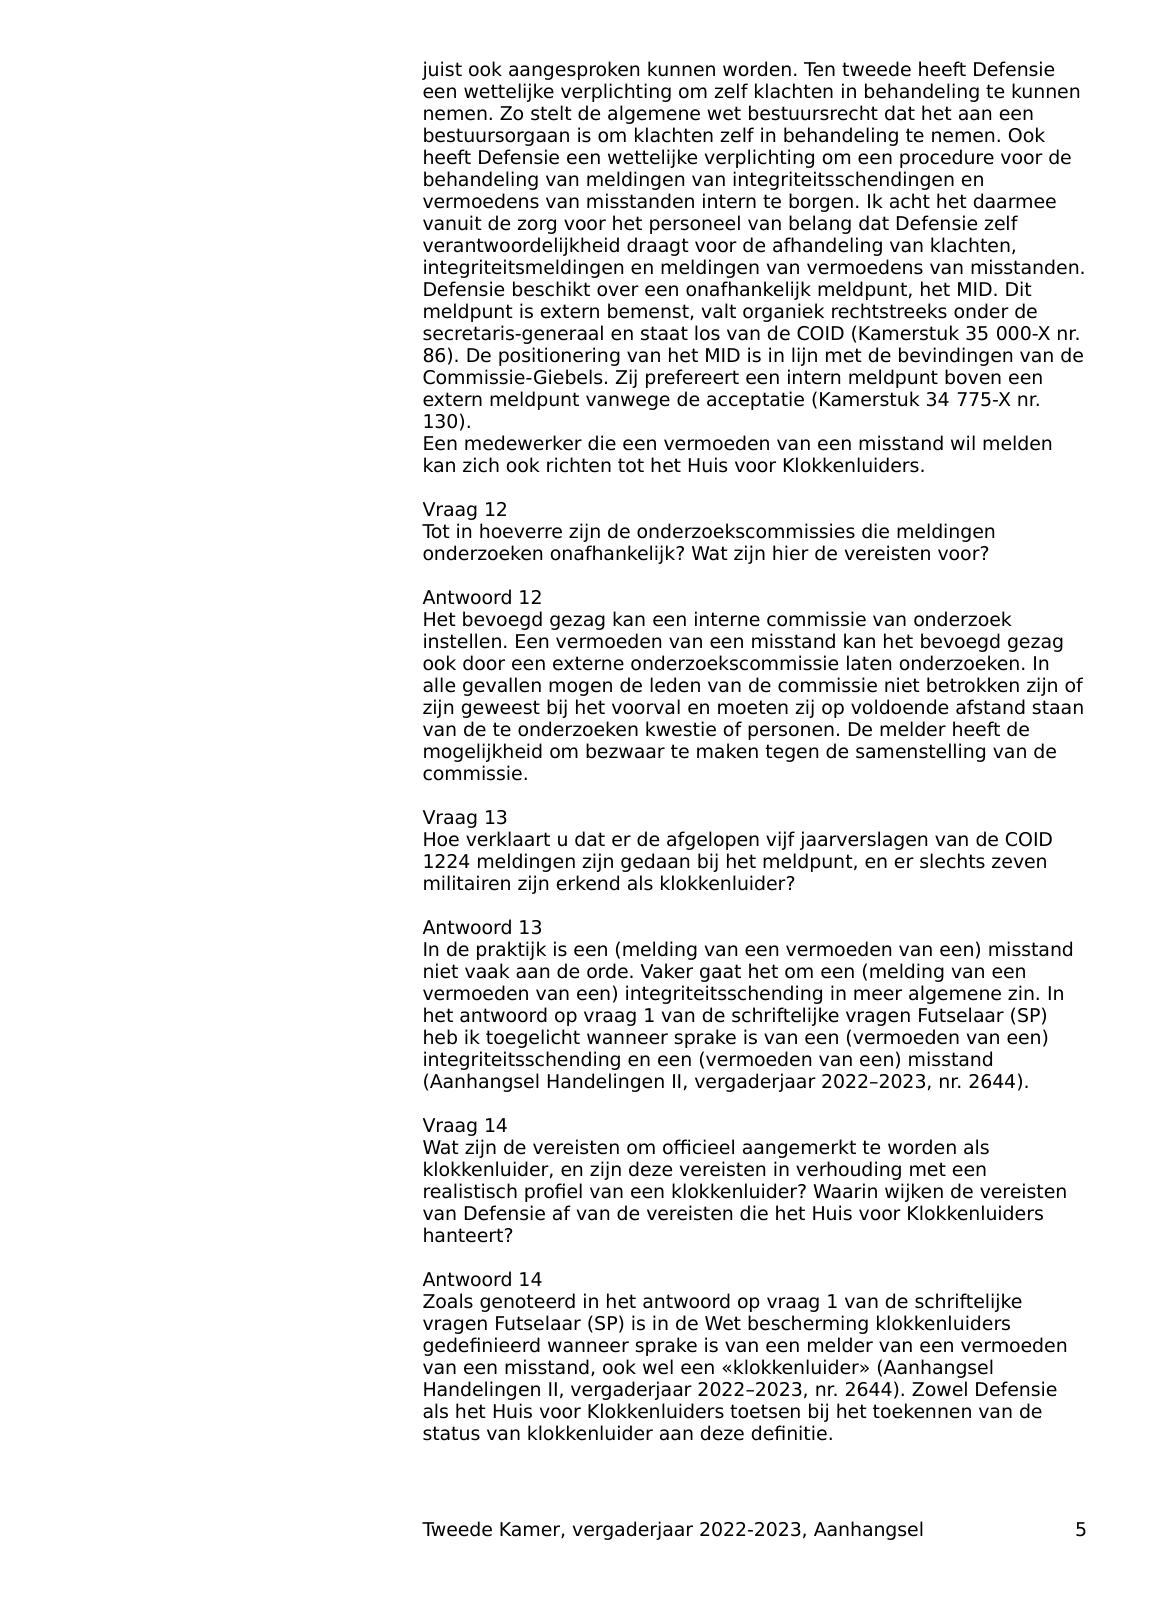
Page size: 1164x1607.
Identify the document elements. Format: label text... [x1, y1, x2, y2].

text Wat zijn de vereisten om officieel aangemerkt te worden als klokkenluider, en zijn deze vereisten in verhouding met een realistisch profiel van een klokkenluider? Waarin wijken de vereisten van Defensie af van de vereisten die het Huis voor Klokkenluiders hanteert? [422, 1137, 1087, 1247]
text Hoe verklaart u dat er de afgelopen vijf jaarverslagen van de COID 1224 meldingen zijn gedaan bij het meldpunt, en er slechts zeven militairen zijn erkend als klokkenluider? [422, 829, 1087, 895]
text Antwoord 12 [422, 587, 1087, 609]
text juist ook aangesproken kunnen worden. Ten tweede heeft Defensie een wettelijke verplichting om zelf klachten in behandeling te kunnen nemen. Zo stelt de algemene wet bestuursrecht dat het aan een bestuursorgaan is om klachten zelf in behandeling te nemen. Ook heeft Defensie een wettelijke verplichting om een procedure voor de behandeling van meldingen van integriteitsschendingen en vermoedens van misstanden intern te borgen. Ik acht het daarmee vanuit de zorg voor het personeel van belang dat Defensie zelf verantwoordelijkheid draagt voor de afhandeling van klachten, integriteitsmeldingen en meldingen van vermoedens van misstanden. [422, 59, 1087, 279]
text Vraag 12 [422, 499, 1087, 521]
text Defensie beschikt over een onafhankelijk meldpunt, het MID. Dit meldpunt is extern bemenst, valt organiek rechtstreeks onder de secretaris-generaal en staat los van de COID (Kamerstuk 35 000-X nr. 86). De positionering van het MID is in lijn met de bevindingen van de Commissie-Giebels. Zij prefereert een intern meldpunt boven een extern meldpunt vanwege de acceptatie (Kamerstuk 34 775-X nr. 130). [422, 279, 1087, 433]
text Antwoord 14 [422, 1269, 1087, 1291]
text Een medewerker die een vermoeden van een misstand wil melden kan zich ook richten tot het Huis voor Klokkenluiders. [422, 433, 1087, 477]
text Zoals genoteerd in het antwoord op vraag 1 van de schriftelijke vragen Futselaar (SP) is in de Wet bescherming klokkenluiders gedefinieerd wanneer sprake is van een melder van een vermoeden van een misstand, ook wel een «klokkenluider» (Aanhangsel Handelingen II, vergaderjaar 2022–2023, nr. 2644). Zowel Defensie als het Huis voor Klokkenluiders toetsen bij het toekennen van de status van klokkenluider aan deze definitie. [422, 1291, 1087, 1445]
text Vraag 13 [422, 807, 1087, 829]
text Het bevoegd gezag kan een interne commissie van onderzoek instellen. Een vermoeden van een misstand kan het bevoegd gezag ook door een externe onderzoekscommissie laten onderzoeken. In alle gevallen mogen de leden van de commissie niet betrokken zijn of zijn geweest bij het voorval en moeten zij op voldoende afstand staan van de te onderzoeken kwestie of personen. De melder heeft de mogelijkheid om bezwaar te maken tegen de samenstelling van de commissie. [422, 609, 1087, 785]
text Tot in hoeverre zijn de onderzoekscommissies die meldingen onderzoeken onafhankelijk? Wat zijn hier de vereisten voor? [422, 521, 1087, 565]
text Vraag 14 [422, 1115, 1087, 1137]
text In de praktijk is een (melding van een vermoeden van een) misstand niet vaak aan de orde. Vaker gaat het om een (melding van een vermoeden van een) integriteitsschending in meer algemene zin. In het antwoord op vraag 1 van de schriftelijke vragen Futselaar (SP) heb ik toegelicht wanneer sprake is van een (vermoeden van een) integriteitsschending en een (vermoeden van een) misstand (Aanhangsel Handelingen II, vergaderjaar 2022–2023, nr. 2644). [422, 939, 1087, 1093]
text Antwoord 13 [422, 917, 1087, 939]
